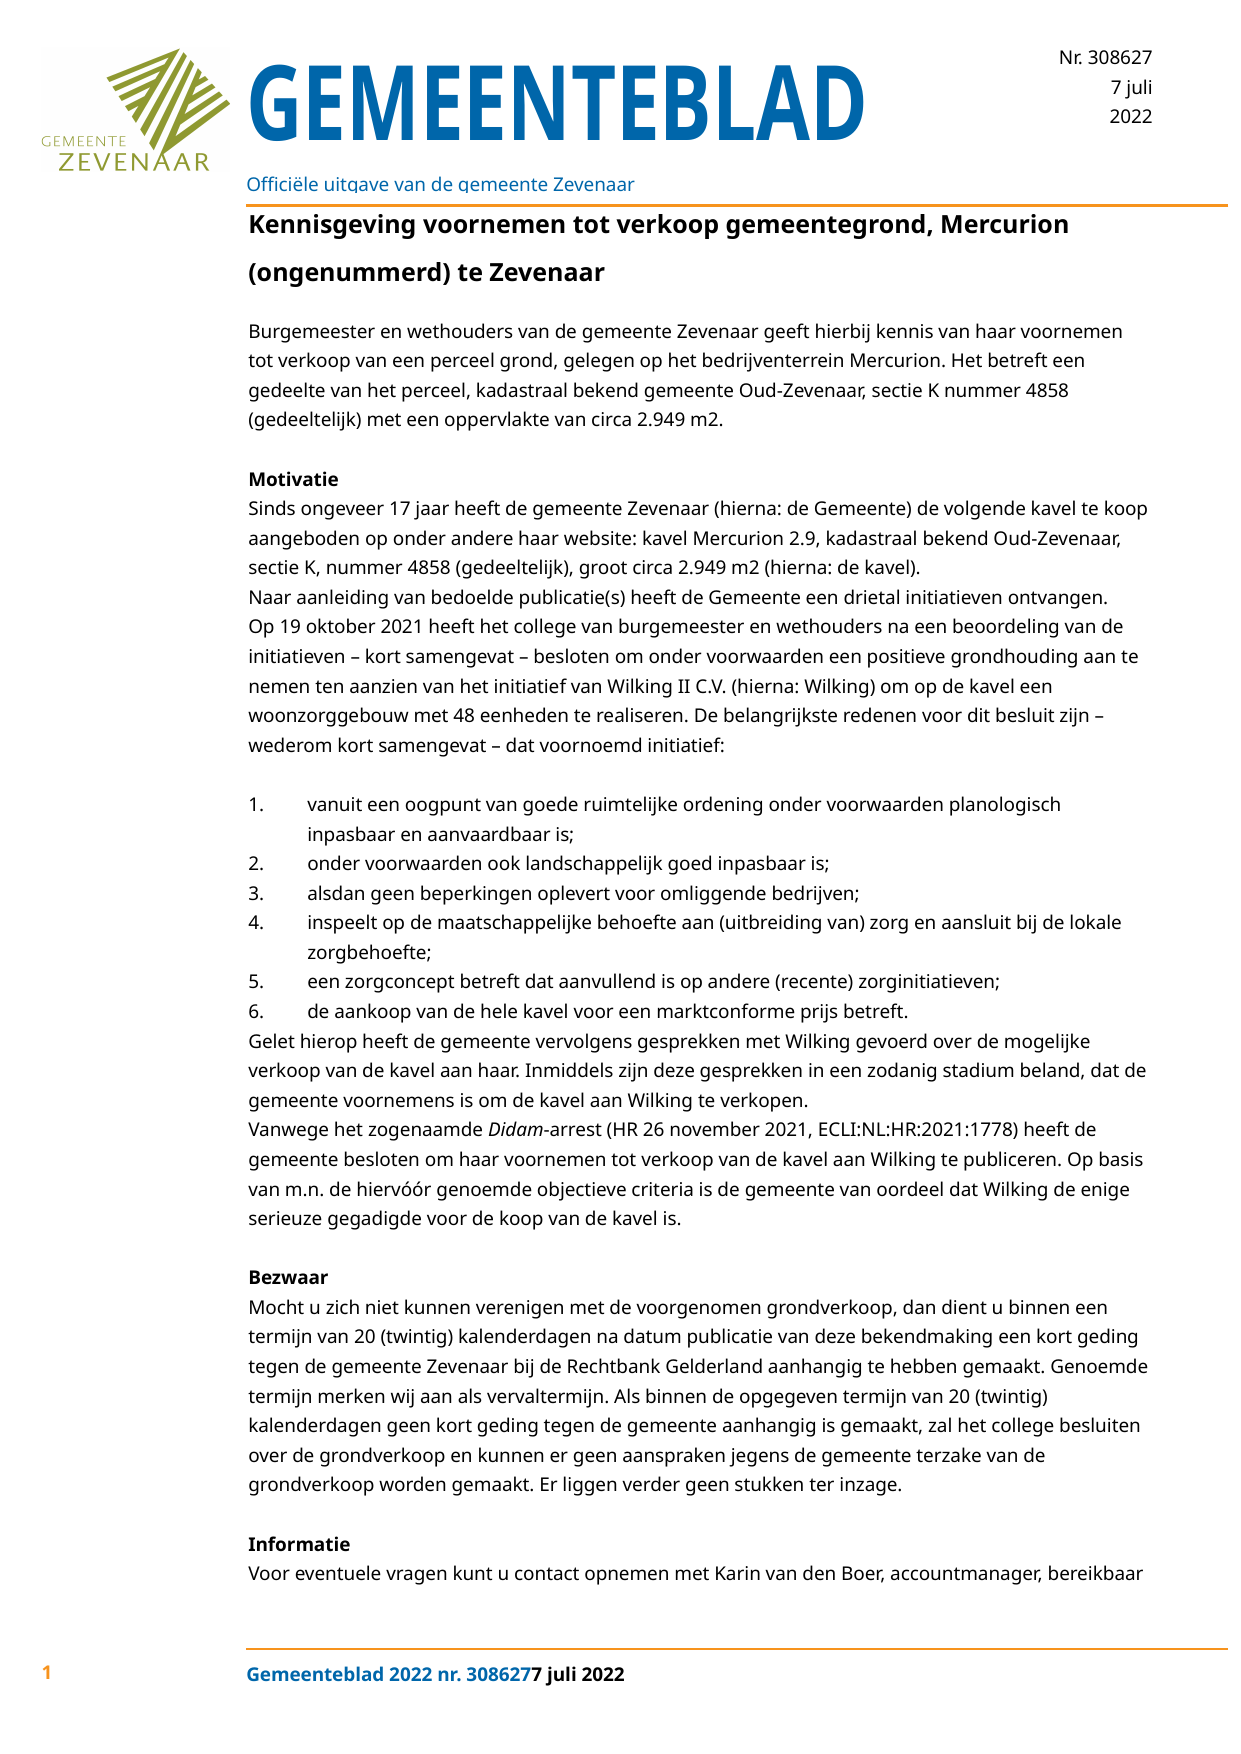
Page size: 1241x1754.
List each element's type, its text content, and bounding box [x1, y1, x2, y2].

list onder voorwaarden ook landschappelijk goed inpasbaar is; [248, 850, 1152, 876]
list inspeelt op de maatschappelijke behoefte aan (uitbreiding van) zorg en aansluit bij de lokale zorgbehoefte; [248, 909, 1152, 965]
text Kennisgeving voornemen tot verkoop gemeentegrond, Mercurion (ongenummerd) te Zevenaar [248, 207, 1152, 288]
text Sinds ongeveer 17 jaar heeft de gemeente Zevenaar (hierna: de Gemeente) de volgende kavel te koop aangeboden op onder andere haar website: kavel Mercurion 2.9, kadastraal bekend Oud-Zevenaar, sectie K, nummer 4858 (gedeeltelijk), groot circa 2.949 m2 (hierna: de kavel). [248, 495, 1152, 580]
text Informatie [248, 1531, 1152, 1557]
text Mocht u zich niet kunnen verenigen met de voorgenomen grondverkoop, dan dient u binnen een termijn van 20 (twintig) kalenderdagen na datum publicatie van deze bekendmaking een kort geding tegen de gemeente Zevenaar bij de Rechtbank Gelderland aanhangig te hebben gemaakt. Genoemde termijn merken wij aan als vervaltermijn. Als binnen de opgegeven termijn van 20 (twintig) kalenderdagen geen kort geding tegen de gemeente aanhangig is gemaakt, zal het college besluiten over de grondverkoop en kunnen er geen aanspraken jegens de gemeente terzake van de grondverkoop worden gemaakt. Er liggen verder geen stukken ter inzage. [248, 1294, 1152, 1497]
picture [41, 47, 231, 172]
text Voor eventuele vragen kunt u contact opnemen met Karin van den Boer, accountmanager, bereikbaar [248, 1560, 1152, 1586]
list de aankoop van de hele kavel voor een marktconforme prijs betreft. [248, 998, 1152, 1024]
text Bezwaar [248, 1264, 1152, 1290]
list alsdan geen beperkingen oplevert voor omliggende bedrijven; [248, 880, 1152, 906]
text Vanwege het zogenaamde Didam-arrest (HR 26 november 2021, ECLI:NL:HR:2021:1778) heeft de gemeente besloten om haar voornemen tot verkoop van de kavel aan Wilking te publiceren. Op basis van m.n. de hiervóór genoemde objectieve criteria is de gemeente van oordeel dat Wilking de enige serieuze gegadigde voor de koop van de kavel is. [248, 1117, 1152, 1231]
list een zorgconcept betreft dat aanvullend is op andere (recente) zorginitiatieven; [248, 969, 1152, 994]
text Burgemeester en wethouders van de gemeente Zevenaar geeft hierbij kennis van haar voornemen tot verkoop van een perceel grond, gelegen op het bedrijventerrein Mercurion. Het betreft een gedeelte van het perceel, kadastraal bekend gemeente Oud-Zevenaar, sectie K nummer 4858 (gedeeltelijk) met een oppervlakte van circa 2.949 m2. [248, 318, 1152, 432]
text Motivatie [248, 466, 1152, 492]
text Op 19 oktober 2021 heeft het college van burgemeester en wethouders na een beoordeling van de initiatieven – kort samengevat – besloten om onder voorwaarden een positieve grondhouding aan te nemen ten aanzien van het initiatief van Wilking II C.V. (hierna: Wilking) om op de kavel een woonzorggebouw met 48 eenheden te realiseren. De belangrijkste redenen voor dit besluit zijn – wederom kort samengevat – dat voornoemd initiatief: [248, 614, 1152, 758]
list vanuit een oogpunt van goede ruimtelijke ordening onder voorwaarden planologisch inpasbaar en aanvaardbaar is; [248, 791, 1152, 847]
text Naar aanleiding van bedoelde publicatie(s) heeft de Gemeente een drietal initiatieven ontvangen. [248, 584, 1152, 610]
text Gelet hierop heeft de gemeente vervolgens gesprekken met Wilking gevoerd over de mogelijke verkoop van de kavel aan haar. Inmiddels zijn deze gesprekken in een zodanig stadium beland, dat de gemeente voornemens is om de kavel aan Wilking te verkopen. [248, 1028, 1152, 1113]
